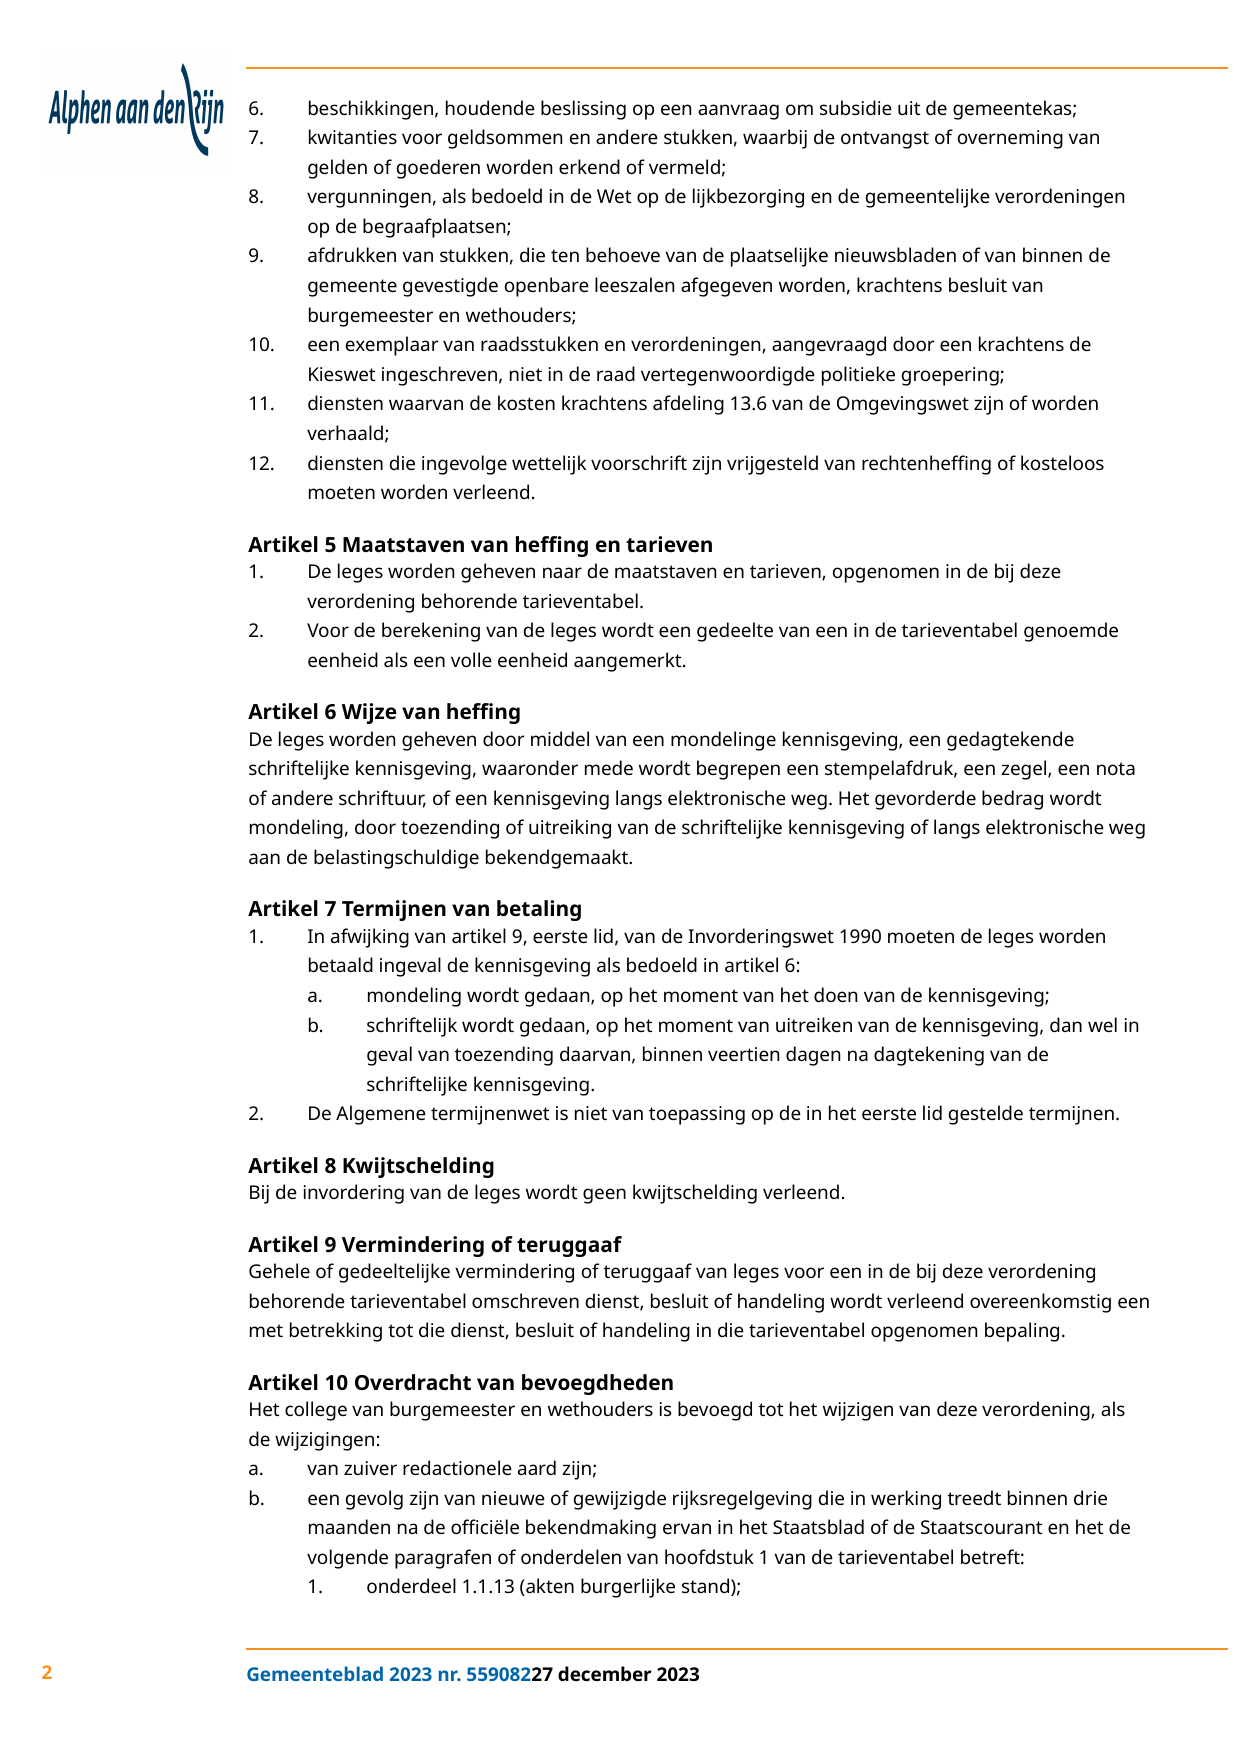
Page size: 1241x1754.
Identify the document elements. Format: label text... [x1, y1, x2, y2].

list diensten waarvan de kosten krachtens afdeling 13.6 van de Omgevingswet zijn of worden verhaald; [248, 391, 1152, 446]
text Artikel 7 Termijnen van betaling [248, 894, 1152, 923]
text Artikel 9 Vermindering of teruggaaf [248, 1230, 1152, 1258]
text Bij de invordering van de leges wordt geen kwijtschelding verleend. [248, 1179, 1152, 1205]
text Gehele of gedeeltelijke vermindering of teruggaaf van leges voor een in de bij deze verordening behorende tarieventabel omschreven dienst, besluit of handeling wordt verleend overeenkomstig een met betrekking tot die dienst, besluit of handeling in die tarieventabel opgenomen bepaling. [248, 1258, 1152, 1343]
list In afwijking van artikel 9, eerste lid, van de Invorderingswet 1990 moeten de leges worden betaald ingeval de kennisgeving als bedoeld in artikel 6: [248, 923, 1152, 978]
list De Algemene termijnenwet is niet van toepassing op de in het eerste lid gestelde termijnen. [248, 1101, 1152, 1126]
text Het college van burgemeester en wethouders is bevoegd tot het wijzigen van deze verordening, als de wijzigingen: [248, 1396, 1152, 1452]
text Artikel 10 Overdracht van bevoegdheden [248, 1368, 1152, 1396]
list een gevolg zijn van nieuwe of gewijzigde rijksregelgeving die in werking treedt binnen drie maanden na de officiële bekendmaking ervan in het Staatsblad of de Staatscourant en het de volgende paragrafen of onderdelen van hoofdstuk 1 van de tarieventabel betreft: [248, 1485, 1152, 1570]
picture [41, 47, 231, 172]
text Artikel 5 Maatstaven van heffing en tarieven [248, 530, 1152, 558]
text Artikel 8 Kwijtschelding [248, 1151, 1152, 1179]
list afdrukken van stukken, die ten behoeve van de plaatselijke nieuwsbladen of van binnen de gemeente gevestigde openbare leeszalen afgegeven worden, krachtens besluit van burgemeester en wethouders; [248, 243, 1152, 328]
list Voor de berekening van de leges wordt een gedeelte van een in de tarieventabel genoemde eenheid als een volle eenheid aangemerkt. [248, 617, 1152, 673]
list schriftelijk wordt gedaan, op het moment van uitreiken van de kennisgeving, dan wel in geval van toezending daarvan, binnen veertien dagen na dagtekening van de schriftelijke kennisgeving. [307, 1012, 1152, 1097]
list van zuiver redactionele aard zijn; [248, 1455, 1152, 1481]
list diensten die ingevolge wettelijk voorschrift zijn vrijgesteld van rechtenheffing of kosteloos moeten worden verleend. [248, 450, 1152, 505]
list onderdeel 1.1.13 (akten burgerlijke stand); [307, 1574, 1152, 1599]
list mondeling wordt gedaan, op het moment van het doen van de kennisgeving; [307, 982, 1152, 1008]
list kwitanties voor geldsommen en andere stukken, waarbij de ontvangst of overneming van gelden of goederen worden erkend of vermeld; [248, 124, 1152, 180]
list vergunningen, als bedoeld in de Wet op de lijkbezorging en de gemeentelijke verordeningen op de begraafplaatsen; [248, 183, 1152, 239]
text Artikel 6 Wijze van heffing [248, 697, 1152, 726]
text De leges worden geheven door middel van een mondelinge kennisgeving, een gedagtekende schriftelijke kennisgeving, waaronder mede wordt begrepen een stempelafdruk, een zegel, een nota of andere schriftuur, of een kennisgeving langs elektronische weg. Het gevorderde bedrag wordt mondeling, door toezending of uitreiking van de schriftelijke kennisgeving of langs elektronische weg aan de belastingschuldige bekendgemaakt. [248, 726, 1152, 870]
list De leges worden geheven naar de maatstaven en tarieven, opgenomen in de bij deze verordening behorende tarieventabel. [248, 558, 1152, 613]
list beschikkingen, houdende beslissing op een aanvraag om subsidie uit de gemeentekas; [248, 95, 1152, 121]
list een exemplaar van raadsstukken en verordeningen, aangevraagd door een krachtens de Kieswet ingeschreven, niet in de raad vertegenwoordigde politieke groepering; [248, 331, 1152, 387]
